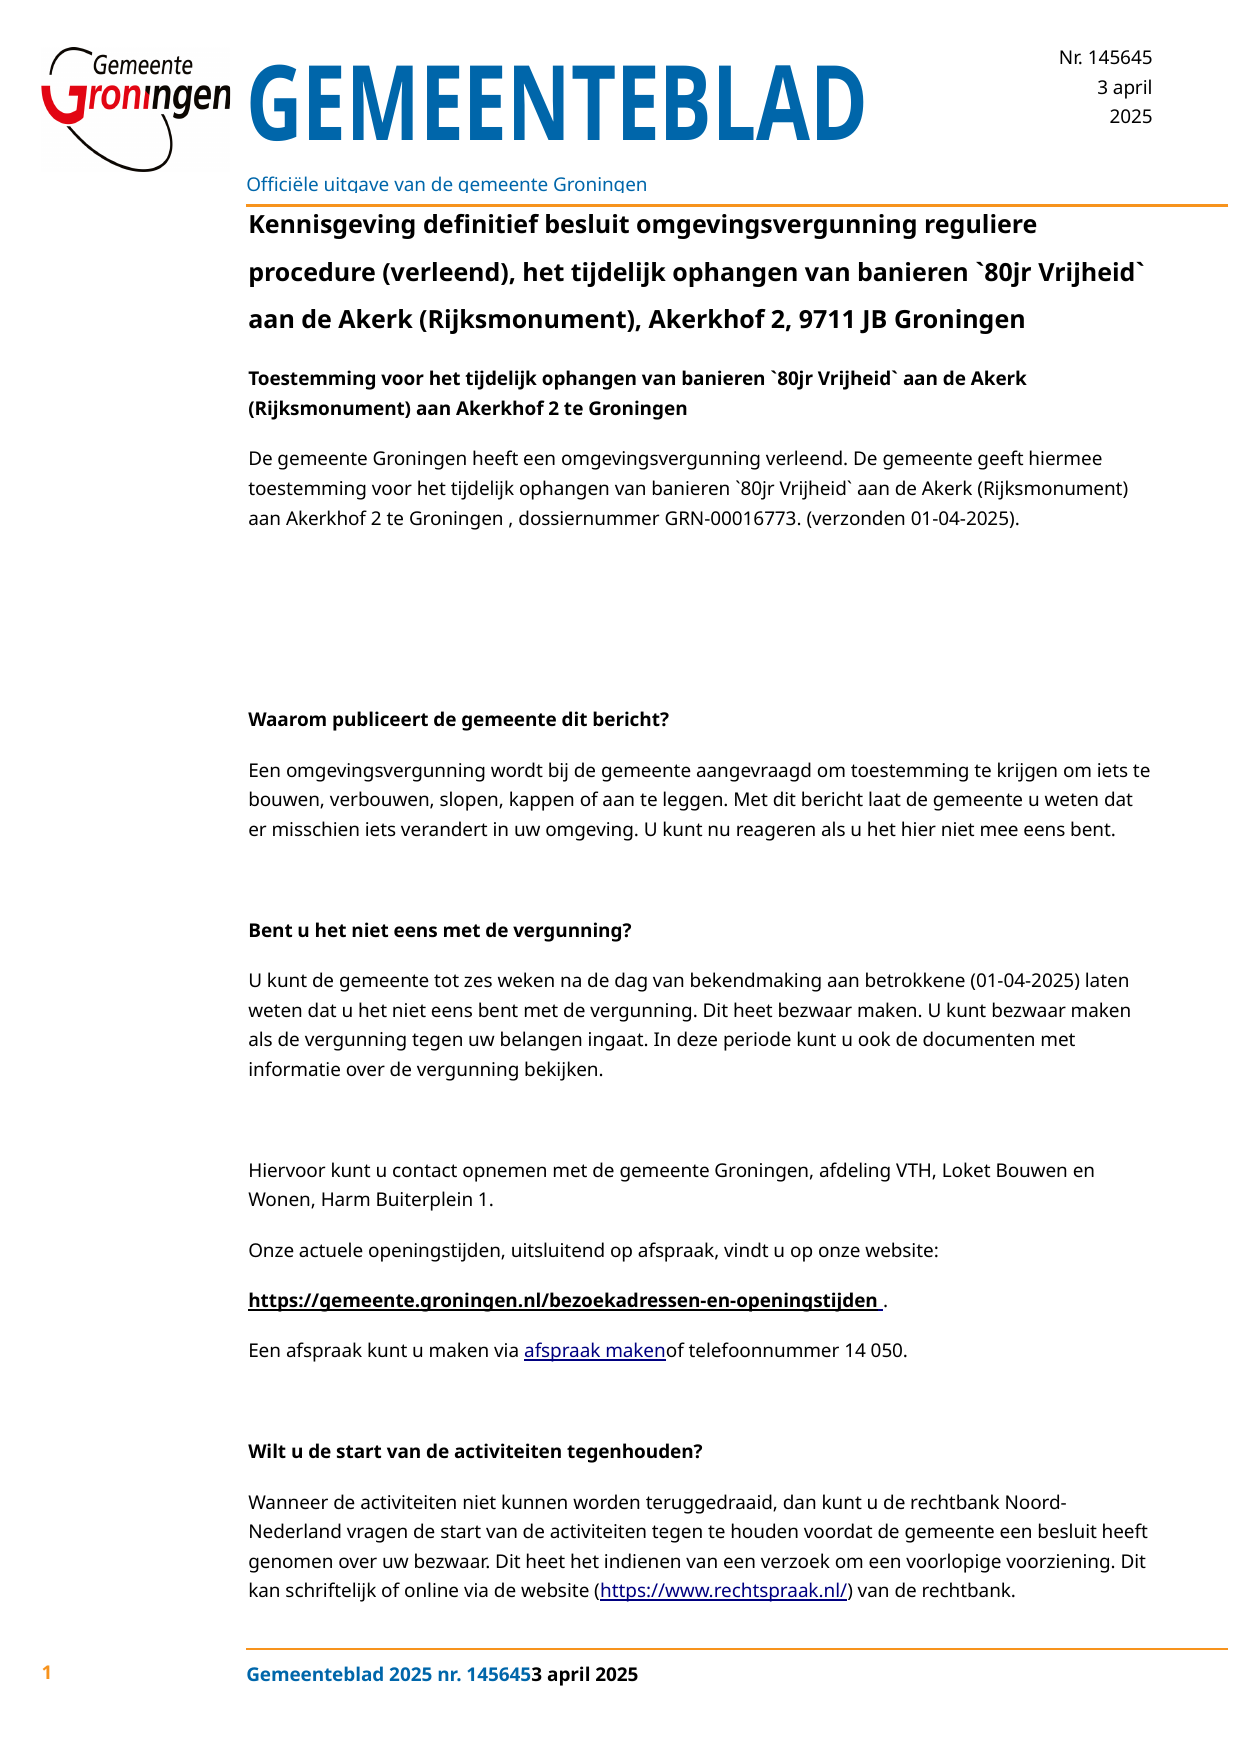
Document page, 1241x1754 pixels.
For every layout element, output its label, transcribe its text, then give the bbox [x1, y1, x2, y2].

text Bent u het niet eens met de vergunning? [248, 917, 1152, 942]
text Onze actuele openingstijden, uitsluitend op afspraak, vindt u op onze website: [248, 1237, 1152, 1262]
text Toestemming voor het tijdelijk ophangen van banieren `80jr Vrijheid` aan de Akerk (Rijksmonument) aan Akerkhof 2 te Groningen [248, 366, 1152, 421]
text Wilt u de start van de activiteiten tegenhouden? [248, 1438, 1152, 1464]
picture [41, 47, 231, 172]
text https://gemeente.groningen.nl/bezoekadressen-en-openingstijden . [248, 1287, 1152, 1313]
text Kennisgeving definitief besluit omgevingsvergunning reguliere procedure (verleend), het tijdelijk ophangen van banieren `80jr Vrijheid` aan de Akerk (Rijksmonument), Akerkhof 2, 9711 JB Groningen [248, 207, 1152, 336]
text Hiervoor kunt u contact opnemen met de gemeente Groningen, afdeling VTH, Loket Bouwen en Wonen, Harm Buiterplein 1. [248, 1157, 1152, 1212]
text Een omgevingsvergunning wordt bij de gemeente aangevraagd om toestemming te krijgen om iets te bouwen, verbouwen, slopen, kappen of aan te leggen. Met dit bericht laat de gemeente u weten dat er misschien iets verandert in uw omgeving. U kunt nu reageren als u het hier niet mee eens bent. [248, 757, 1152, 842]
text U kunt de gemeente tot zes weken na de dag van bekendmaking aan betrokkene (01-04-2025) laten weten dat u het niet eens bent met de vergunning. Dit heet bezwaar maken. U kunt bezwaar maken als de vergunning tegen uw belangen ingaat. In deze periode kunt u ook de documenten met informatie over de vergunning bekijken. [248, 967, 1152, 1082]
text De gemeente Groningen heeft een omgevingsvergunning verleend. De gemeente geeft hiermee toestemming voor het tijdelijk ophangen van banieren `80jr Vrijheid` aan de Akerk (Rijksmonument) aan Akerkhof 2 te Groningen , dossiernummer GRN-00016773. (verzonden 01-04-2025). [248, 446, 1152, 530]
text Wanneer de activiteiten niet kunnen worden teruggedraaid, dan kunt u de rechtbank Noord-Nederland vragen de start van de activiteiten tegen te houden voordat de gemeente een besluit heeft genomen over uw bezwaar. Dit heet het indienen van een verzoek om een voorlopige voorziening. Dit kan schriftelijk of online via de website (https://www.rechtspraak.nl/) van de rechtbank. [248, 1489, 1152, 1603]
text Waarom publiceert de gemeente dit bericht? [248, 706, 1152, 732]
text Een afspraak kunt u maken via afspraak makenof telefoonnummer 14 050. [248, 1338, 1152, 1363]
